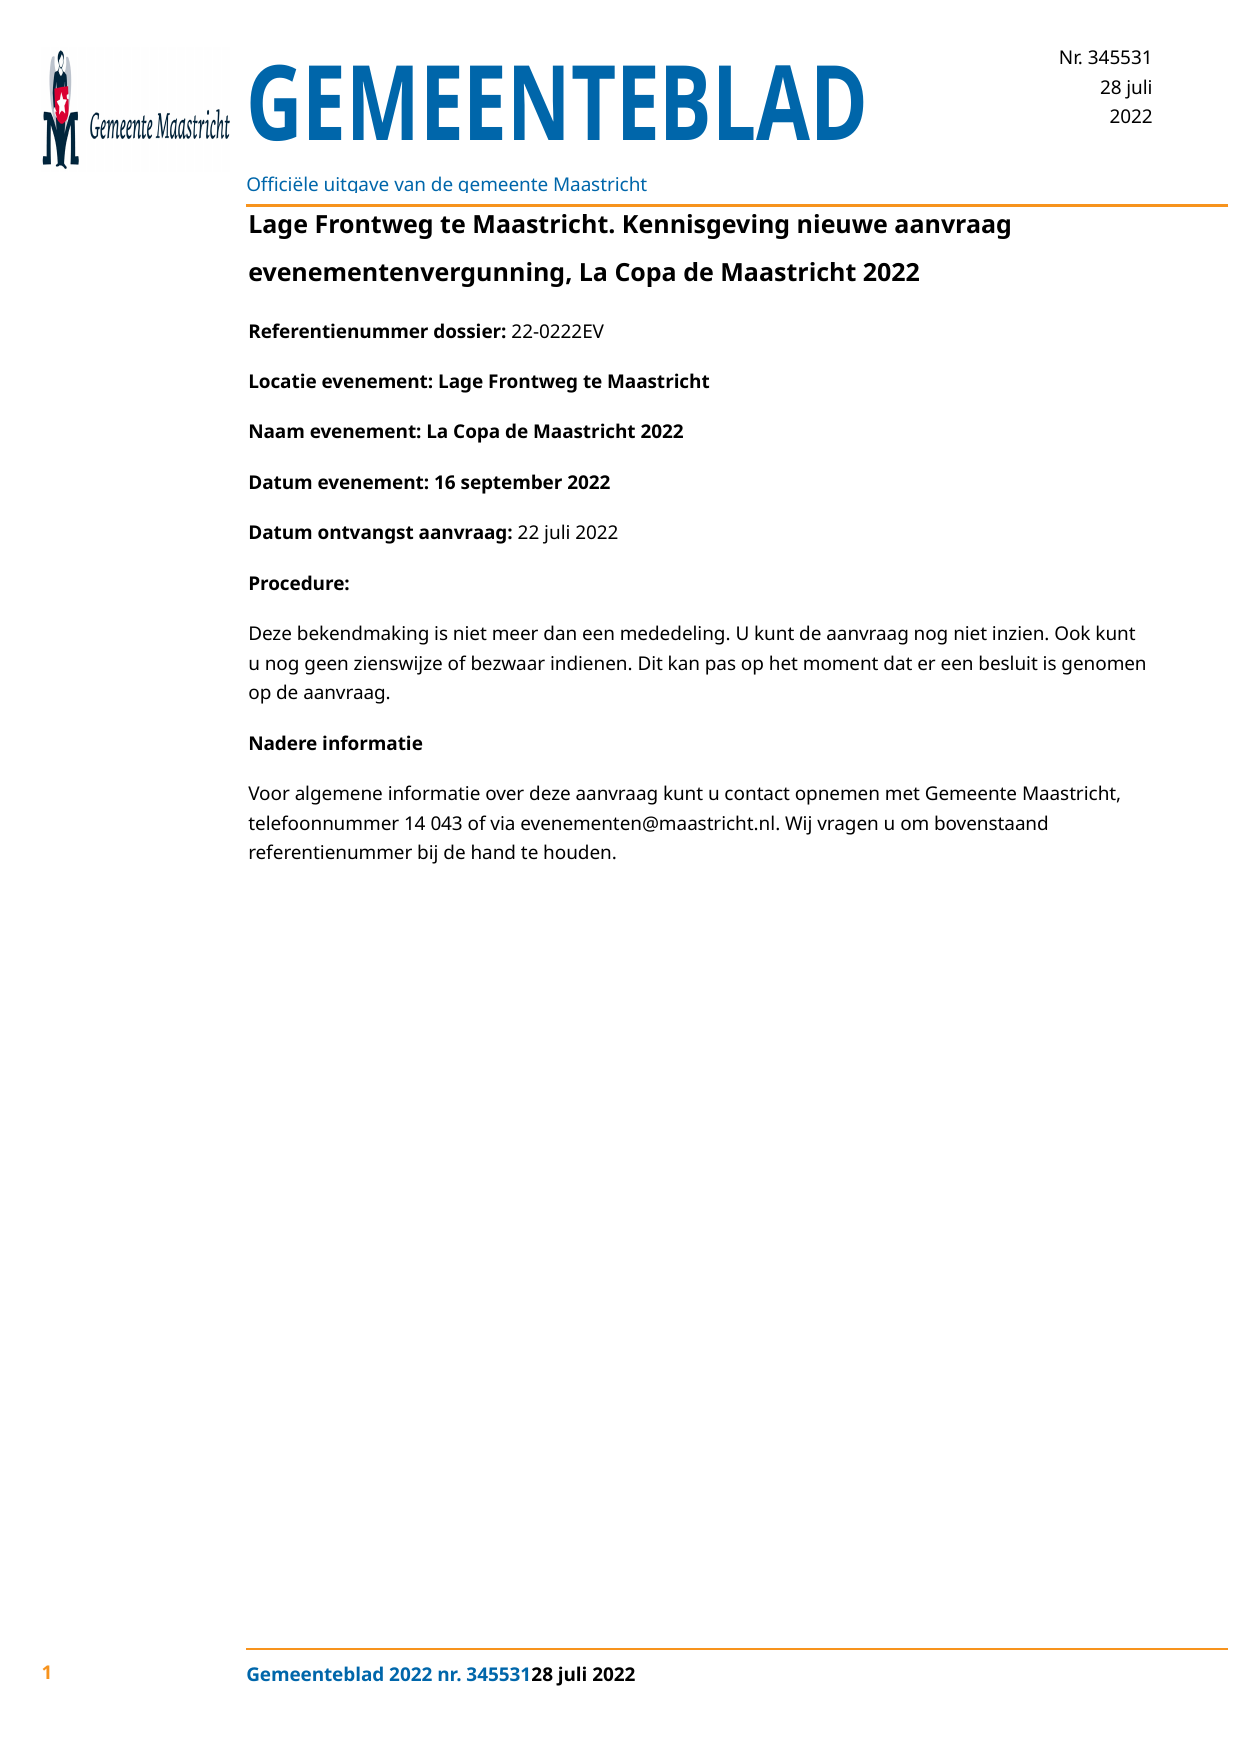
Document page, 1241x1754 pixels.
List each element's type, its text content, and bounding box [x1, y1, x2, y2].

text Voor algemene informatie over deze aanvraag kunt u contact opnemen met Gemeente Maastricht, telefoonnummer 14 043 of via evenementen@maastricht.nl. Wij vragen u om bovenstaand referentienummer bij de hand te houden. [248, 780, 1152, 865]
picture [41, 47, 231, 172]
text Locatie evenement: Lage Frontweg te Maastricht [248, 368, 1152, 394]
text Deze bekendmaking is niet meer dan een mededeling. U kunt de aanvraag nog niet inzien. Ook kunt u nog geen zienswijze of bezwaar indienen. Dit kan pas op het moment dat er een besluit is genomen op de aanvraag. [248, 620, 1152, 705]
text Datum ontvangst aanvraag: 22 juli 2022 [248, 519, 1152, 545]
text Datum evenement: 16 september 2022 [248, 469, 1152, 495]
text Lage Frontweg te Maastricht. Kennisgeving nieuwe aanvraag evenementenvergunning, La Copa de Maastricht 2022 [248, 207, 1152, 288]
text Referentienummer dossier: 22-0222EV [248, 318, 1152, 344]
text Procedure: [248, 570, 1152, 596]
text Naam evenement: La Copa de Maastricht 2022 [248, 419, 1152, 444]
text Nadere informatie [248, 730, 1152, 756]
